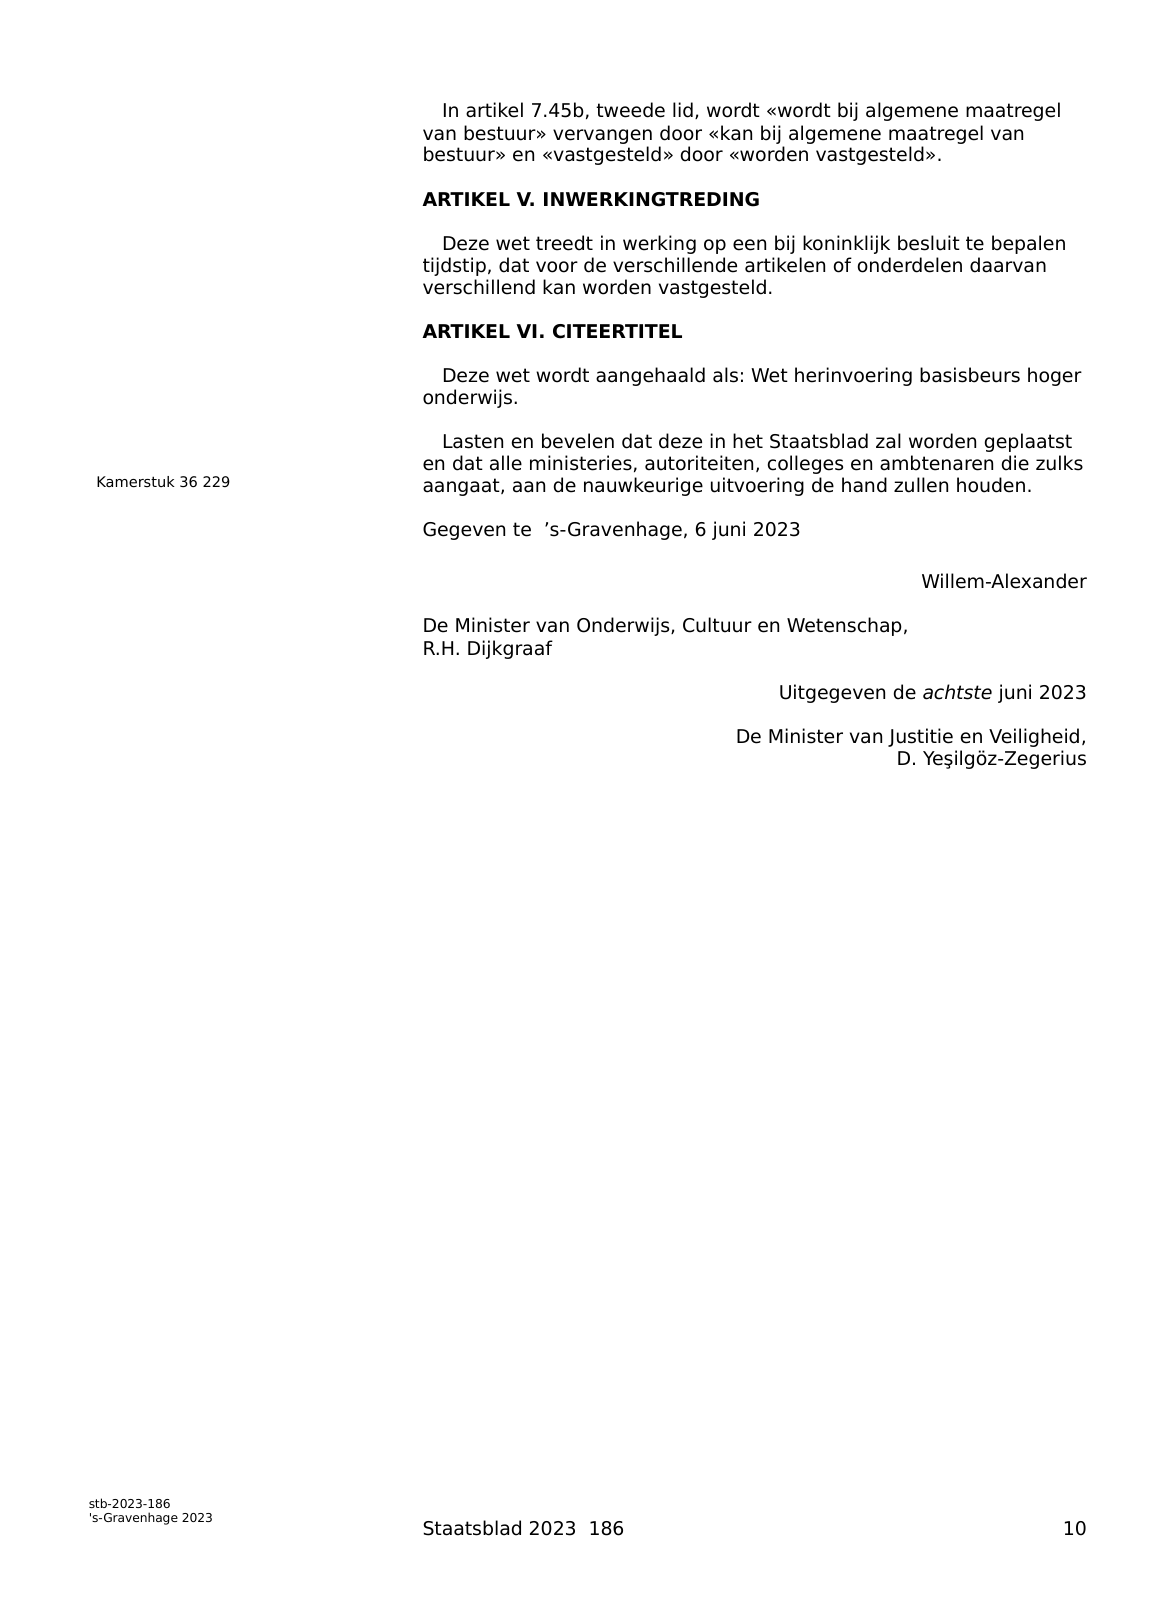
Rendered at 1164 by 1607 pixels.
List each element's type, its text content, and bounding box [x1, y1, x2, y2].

text De Minister van Justitie en Veiligheid, D. Yeşilgöz-Zegerius [422, 726, 1087, 770]
text Gegeven te ’s-Gravenhage, 6 juni 2023 [422, 519, 1087, 541]
text Deze wet treedt in werking op een bij koninklijk besluit te bepalen tijdstip, dat voor de verschillende artikelen of onderdelen daarvan verschillend kan worden vastgesteld. [422, 233, 1087, 299]
subtitle ARTIKEL VI. CITEERTITEL [422, 321, 1087, 343]
text Kamerstuk 36 229 [77, 474, 396, 491]
text Lasten en bevelen dat deze in het Staatsblad zal worden geplaatst en dat alle ministeries, autoriteiten, colleges en ambtenaren die zulks aangaat, aan de nauwkeurige uitvoering de hand zullen houden. [422, 431, 1087, 497]
text De Minister van Onderwijs, Cultuur en Wetenschap, R.H. Dijkgraaf [422, 615, 1087, 659]
subtitle ARTIKEL V. INWERKINGTREDING [422, 188, 1087, 211]
text stb-2023-186 [88, 1497, 323, 1511]
text Uitgegeven de achtste juni 2023 [422, 682, 1087, 703]
text 's-Gravenhage 2023 [88, 1511, 323, 1525]
text Willem-Alexander [422, 571, 1087, 593]
text Deze wet wordt aangehaald als: Wet herinvoering basisbeurs hoger onderwijs. [422, 365, 1087, 409]
text In artikel 7.45b, tweede lid, wordt «wordt bij algemene maatregel van bestuur» vervangen door «kan bij algemene maatregel van bestuur» en «vastgesteld» door «worden vastgesteld». [422, 100, 1087, 166]
